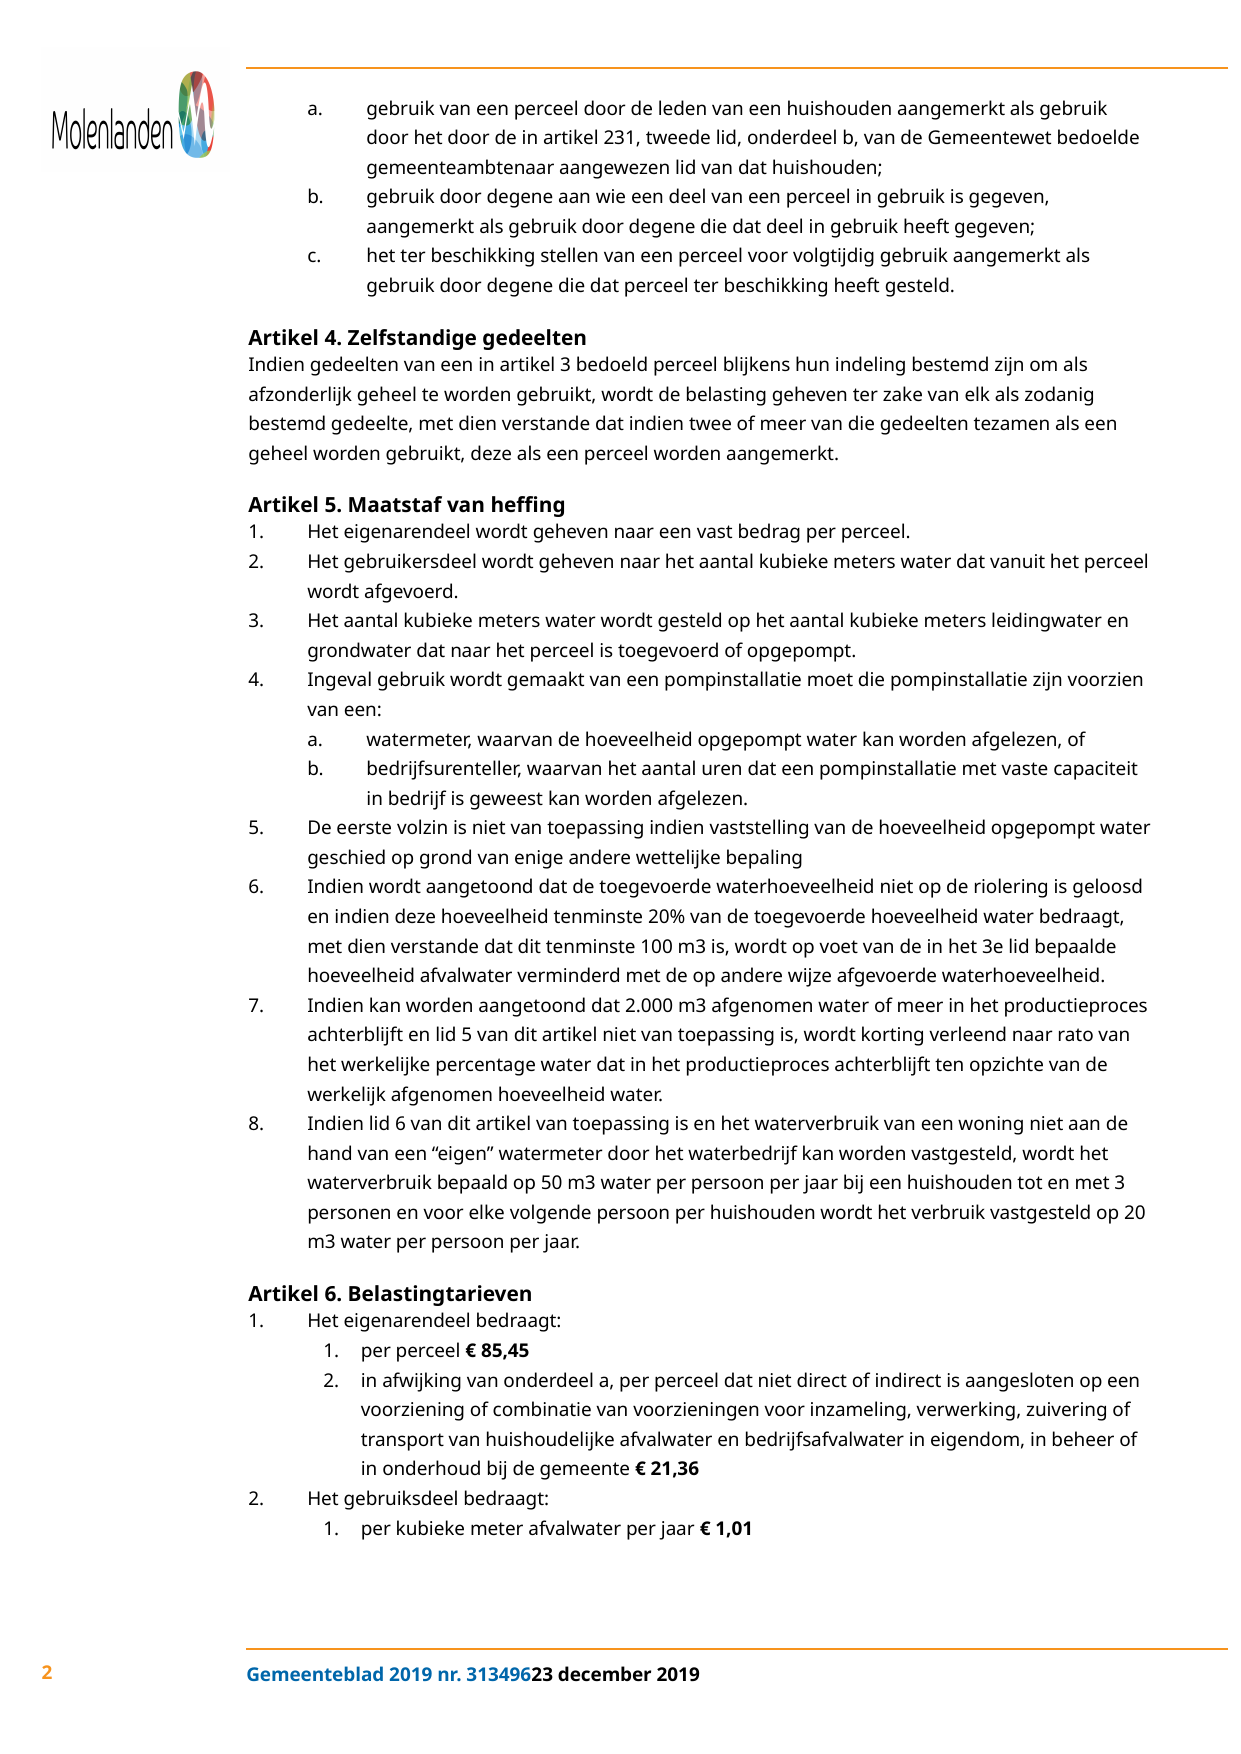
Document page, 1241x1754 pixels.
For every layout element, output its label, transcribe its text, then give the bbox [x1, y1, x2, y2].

text Artikel 4. Zelfstandige gedeelten [248, 323, 1152, 351]
list watermeter, waarvan de hoeveelheid opgepompt water kan worden afgelezen, of [307, 726, 1152, 752]
list bedrijfsurenteller, waarvan het aantal uren dat een pompinstallatie met vaste capaciteit in bedrijf is geweest kan worden afgelezen. [307, 755, 1152, 811]
list Het eigenarendeel bedraagt: [248, 1308, 1152, 1333]
list per perceel € 85,45 [323, 1337, 1152, 1363]
list Indien kan worden aangetoond dat 2.000 m3 afgenomen water of meer in het productieproces achterblijft en lid 5 van dit artikel niet van toepassing is, wordt korting verleend naar rato van het werkelijke percentage water dat in het productieproces achterblijft ten opzichte van de werkelijk afgenomen hoeveelheid water. [248, 992, 1152, 1107]
list gebruik door degene aan wie een deel van een perceel in gebruik is gegeven, aangemerkt als gebruik door degene die dat deel in gebruik heeft gegeven; [307, 183, 1152, 239]
text Artikel 5. Maatstaf van heffing [248, 490, 1152, 519]
list Indien lid 6 van dit artikel van toepassing is en het waterverbruik van een woning niet aan de hand van een “eigen” watermeter door het waterbedrijf kan worden vastgesteld, wordt het waterverbruik bepaald op 50 m3 water per persoon per jaar bij een huishouden tot en met 3 personen en voor elke volgende persoon per huishouden wordt het verbruik vastgesteld op 20 m3 water per persoon per jaar. [248, 1110, 1152, 1254]
list gebruik van een perceel door de leden van een huishouden aangemerkt als gebruik door het door de in artikel 231, tweede lid, onderdeel b, van de Gemeentewet bedoelde gemeenteambtenaar aangewezen lid van dat huishouden; [307, 95, 1152, 180]
text Artikel 6. Belastingtarieven [248, 1279, 1152, 1308]
picture [41, 47, 231, 172]
list Indien wordt aangetoond dat de toegevoerde waterhoeveelheid niet op de riolering is geloosd en indien deze hoeveelheid tenminste 20% van de toegevoerde hoeveelheid water bedraagt, met dien verstande dat dit tenminste 100 m3 is, wordt op voet van de in het 3e lid bepaalde hoeveelheid afvalwater verminderd met de op andere wijze afgevoerde waterhoeveelheid. [248, 874, 1152, 988]
list in afwijking van onderdeel a, per perceel dat niet direct of indirect is aangesloten op een voorziening of combinatie van voorzieningen voor inzameling, verwerking, zuivering of transport van huishoudelijke afvalwater en bedrijfsafvalwater in eigendom, in beheer of in onderhoud bij de gemeente € 21,36 [323, 1367, 1152, 1481]
list per kubieke meter afvalwater per jaar € 1,01 [323, 1515, 1152, 1540]
list Ingeval gebruik wordt gemaakt van een pompinstallatie moet die pompinstallatie zijn voorzien van een: [248, 667, 1152, 722]
list Het gebruikersdeel wordt geheven naar het aantal kubieke meters water dat vanuit het perceel wordt afgevoerd. [248, 548, 1152, 604]
text Indien gedeelten van een in artikel 3 bedoeld perceel blijkens hun indeling bestemd zijn om als afzonderlijk geheel te worden gebruikt, wordt de belasting geheven ter zake van elk als zodanig bestemd gedeelte, met dien verstande dat indien twee of meer van die gedeelten tezamen als een geheel worden gebruikt, deze als een perceel worden aangemerkt. [248, 351, 1152, 466]
list Het aantal kubieke meters water wordt gesteld op het aantal kubieke meters leidingwater en grondwater dat naar het perceel is toegevoerd of opgepompt. [248, 607, 1152, 663]
list Het gebruiksdeel bedraagt: [248, 1485, 1152, 1511]
list Het eigenarendeel wordt geheven naar een vast bedrag per perceel. [248, 519, 1152, 544]
list het ter beschikking stellen van een perceel voor volgtijdig gebruik aangemerkt als gebruik door degene die dat perceel ter beschikking heeft gesteld. [307, 243, 1152, 298]
list De eerste volzin is niet van toepassing indien vaststelling van de hoeveelheid opgepompt water geschied op grond van enige andere wettelijke bepaling [248, 814, 1152, 870]
